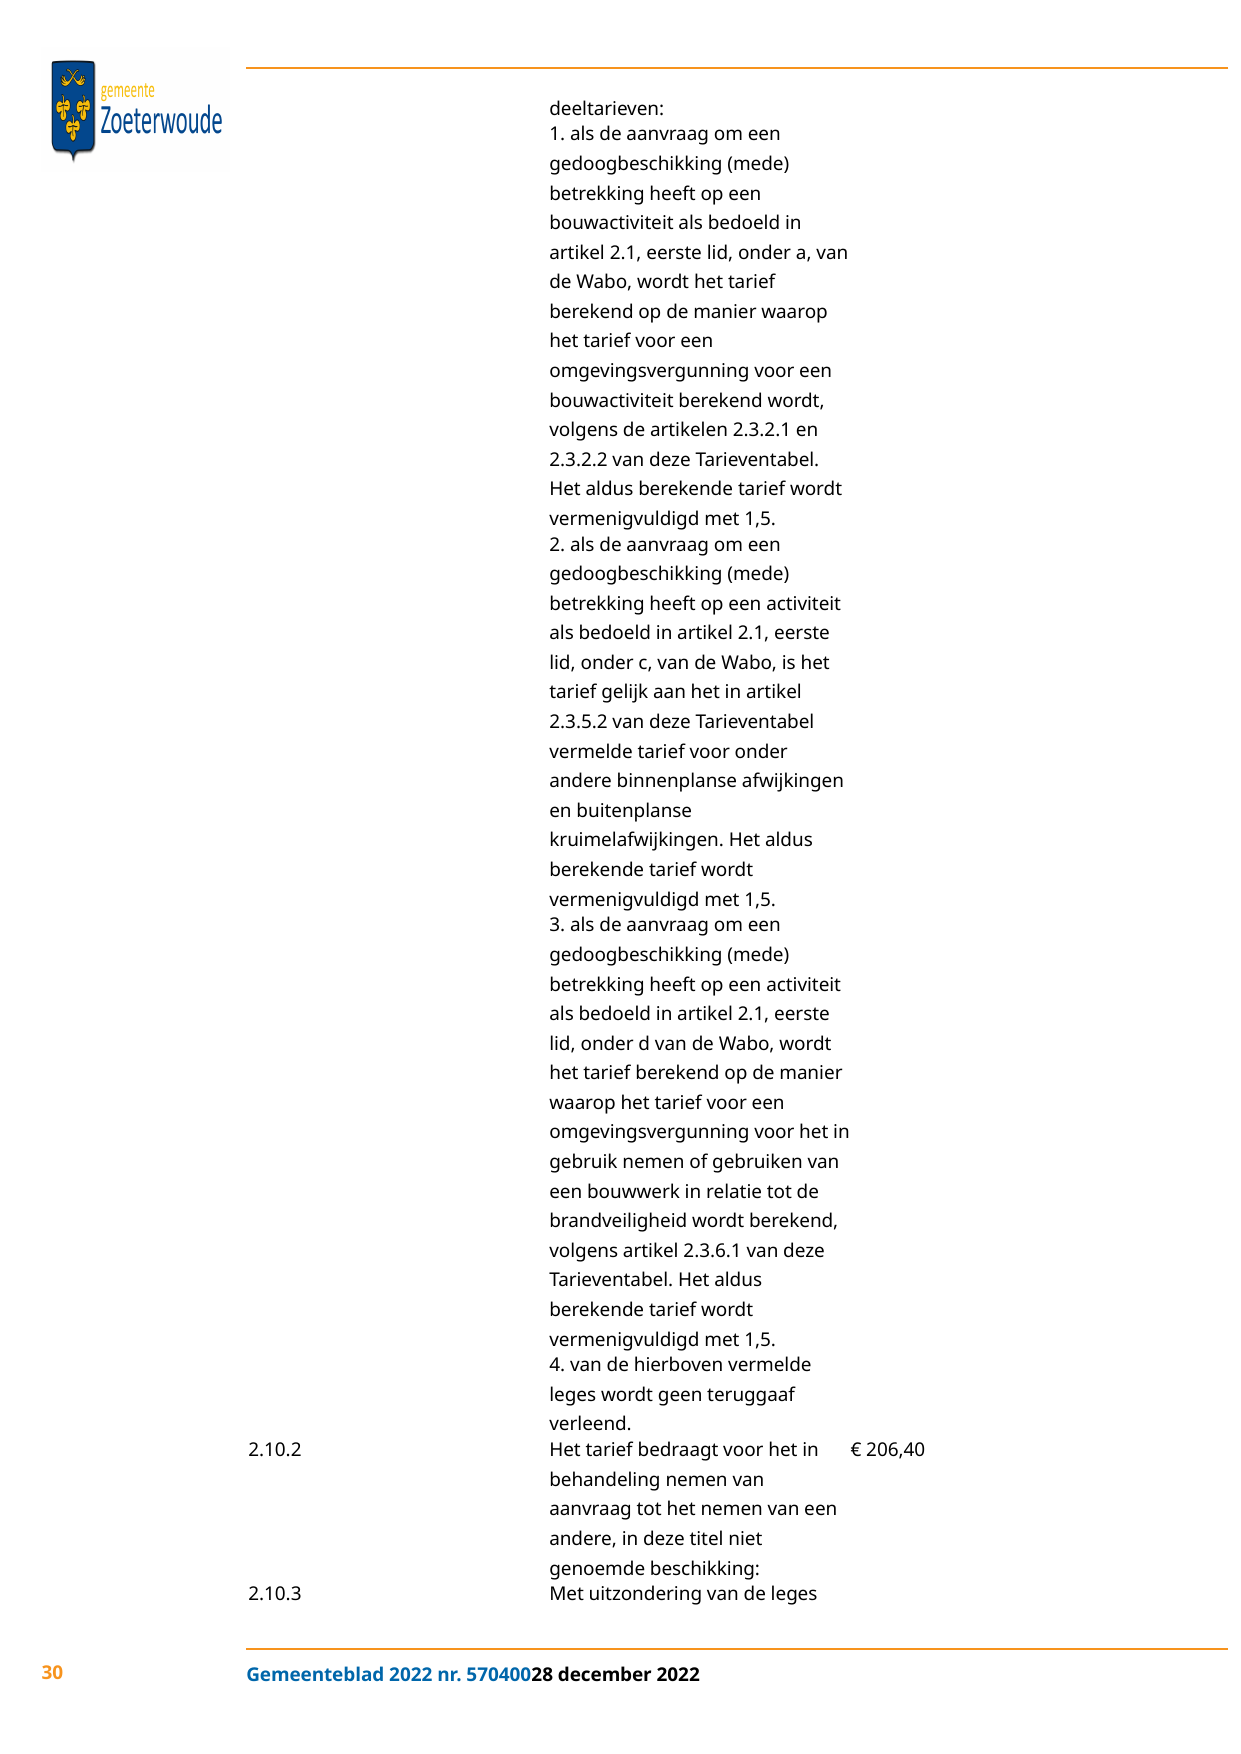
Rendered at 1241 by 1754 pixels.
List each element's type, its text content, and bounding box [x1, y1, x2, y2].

table_cell 4. van de hierboven vermelde leges wordt geen teruggaaf verleend. [549, 1351, 850, 1436]
table_cell 1. als de aanvraag om een gedoogbeschikking (mede) betrekking heeft op een bouwactiviteit als bedoeld in artikel 2.1, eerste lid, onder a, van de Wabo, wordt het tarief berekend op de manier waarop het tarief voor een omgevingsvergunning voor een bouwactiviteit berekend wordt, volgens de artikelen 2.3.2.1 en 2.3.2.2 van deze Tarieventabel. Het aldus berekende tarief wordt vermenigvuldigd met 1,5. [549, 121, 850, 531]
table_cell Het tarief bedraagt voor het in behandeling nemen van aanvraag tot het nemen van een andere, in deze titel niet genoemde beschikking: [549, 1436, 850, 1580]
table_cell [248, 1351, 549, 1436]
table_cell [850, 121, 1152, 531]
table_cell [850, 1580, 1152, 1606]
table_cell € 206,40 [850, 1436, 1152, 1580]
table_cell [248, 95, 549, 121]
table_cell 3. als de aanvraag om een gedoogbeschikking (mede) betrekking heeft op een activiteit als bedoeld in artikel 2.1, eerste lid, onder d van de Wabo, wordt het tarief berekend op de manier waarop het tarief voor een omgevingsvergunning voor het in gebruik nemen of gebruiken van een bouwwerk in relatie tot de brandveiligheid wordt berekend, volgens artikel 2.3.6.1 van deze Tarieventabel. Het aldus berekende tarief wordt vermenigvuldigd met 1,5. [549, 912, 850, 1351]
table_cell [850, 1351, 1152, 1436]
table_cell [850, 912, 1152, 1351]
table_cell [248, 121, 549, 531]
table_cell [248, 912, 549, 1351]
table_cell [850, 95, 1152, 121]
table_cell Met uitzondering van de leges [549, 1580, 850, 1606]
picture [41, 47, 231, 172]
table_cell [248, 531, 549, 912]
table_cell 2.10.2 [248, 1436, 549, 1580]
table_cell [850, 531, 1152, 912]
table_cell 2.10.3 [248, 1580, 549, 1606]
table_cell deeltarieven: [549, 95, 850, 121]
table_cell 2. als de aanvraag om een gedoogbeschikking (mede) betrekking heeft op een activiteit als bedoeld in artikel 2.1, eerste lid, onder c, van de Wabo, is het tarief gelijk aan het in artikel 2.3.5.2 van deze Tarieventabel vermelde tarief voor onder andere binnenplanse afwijkingen en buitenplanse kruimelafwijkingen. Het aldus berekende tarief wordt vermenigvuldigd met 1,5. [549, 531, 850, 912]
